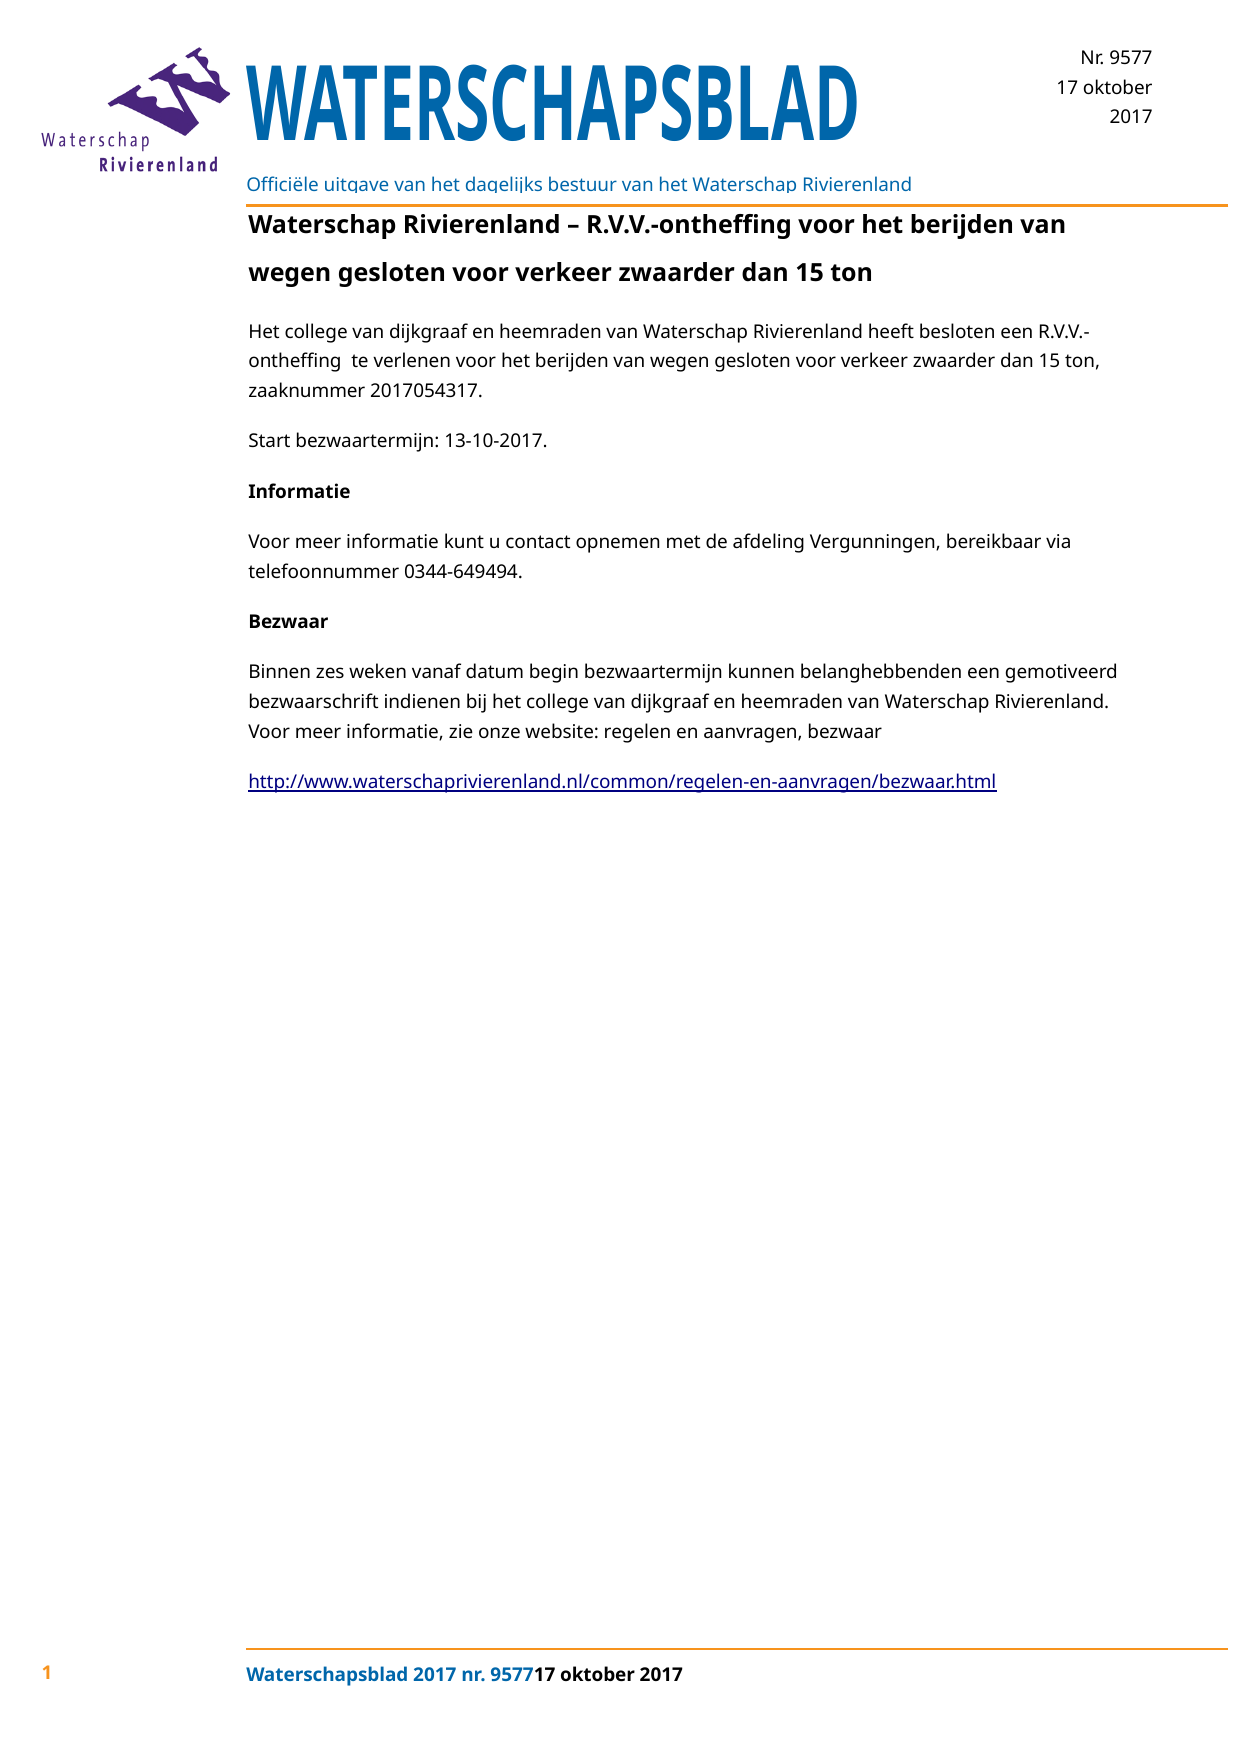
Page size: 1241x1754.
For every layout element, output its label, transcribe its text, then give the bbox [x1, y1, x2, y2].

text Waterschap Rivierenland – R.V.V.-ontheffing voor het berijden van wegen gesloten voor verkeer zwaarder dan 15 ton [248, 207, 1152, 288]
text http://www.waterschaprivierenland.nl/common/regelen-en-aanvragen/bezwaar.html [248, 768, 1152, 794]
text Bezwaar [248, 608, 1152, 634]
text Informatie [248, 478, 1152, 504]
text Voor meer informatie kunt u contact opnemen met de afdeling Vergunningen, bereikbaar via telefoonnummer 0344-649494. [248, 528, 1152, 584]
text Start bezwaartermijn: 13-10-2017. [248, 427, 1152, 453]
text Het college van dijkgraaf en heemraden van Waterschap Rivierenland heeft besloten een R.V.V.-ontheffing te verlenen voor het berijden van wegen gesloten voor verkeer zwaarder dan 15 ton, zaaknummer 2017054317. [248, 318, 1152, 403]
text Binnen zes weken vanaf datum begin bezwaartermijn kunnen belanghebbenden een gemotiveerd bezwaarschrift indienen bij het college van dijkgraaf en heemraden van Waterschap Rivierenland. Voor meer informatie, zie onze website: regelen en aanvragen, bezwaar [248, 659, 1152, 744]
picture [41, 47, 231, 172]
